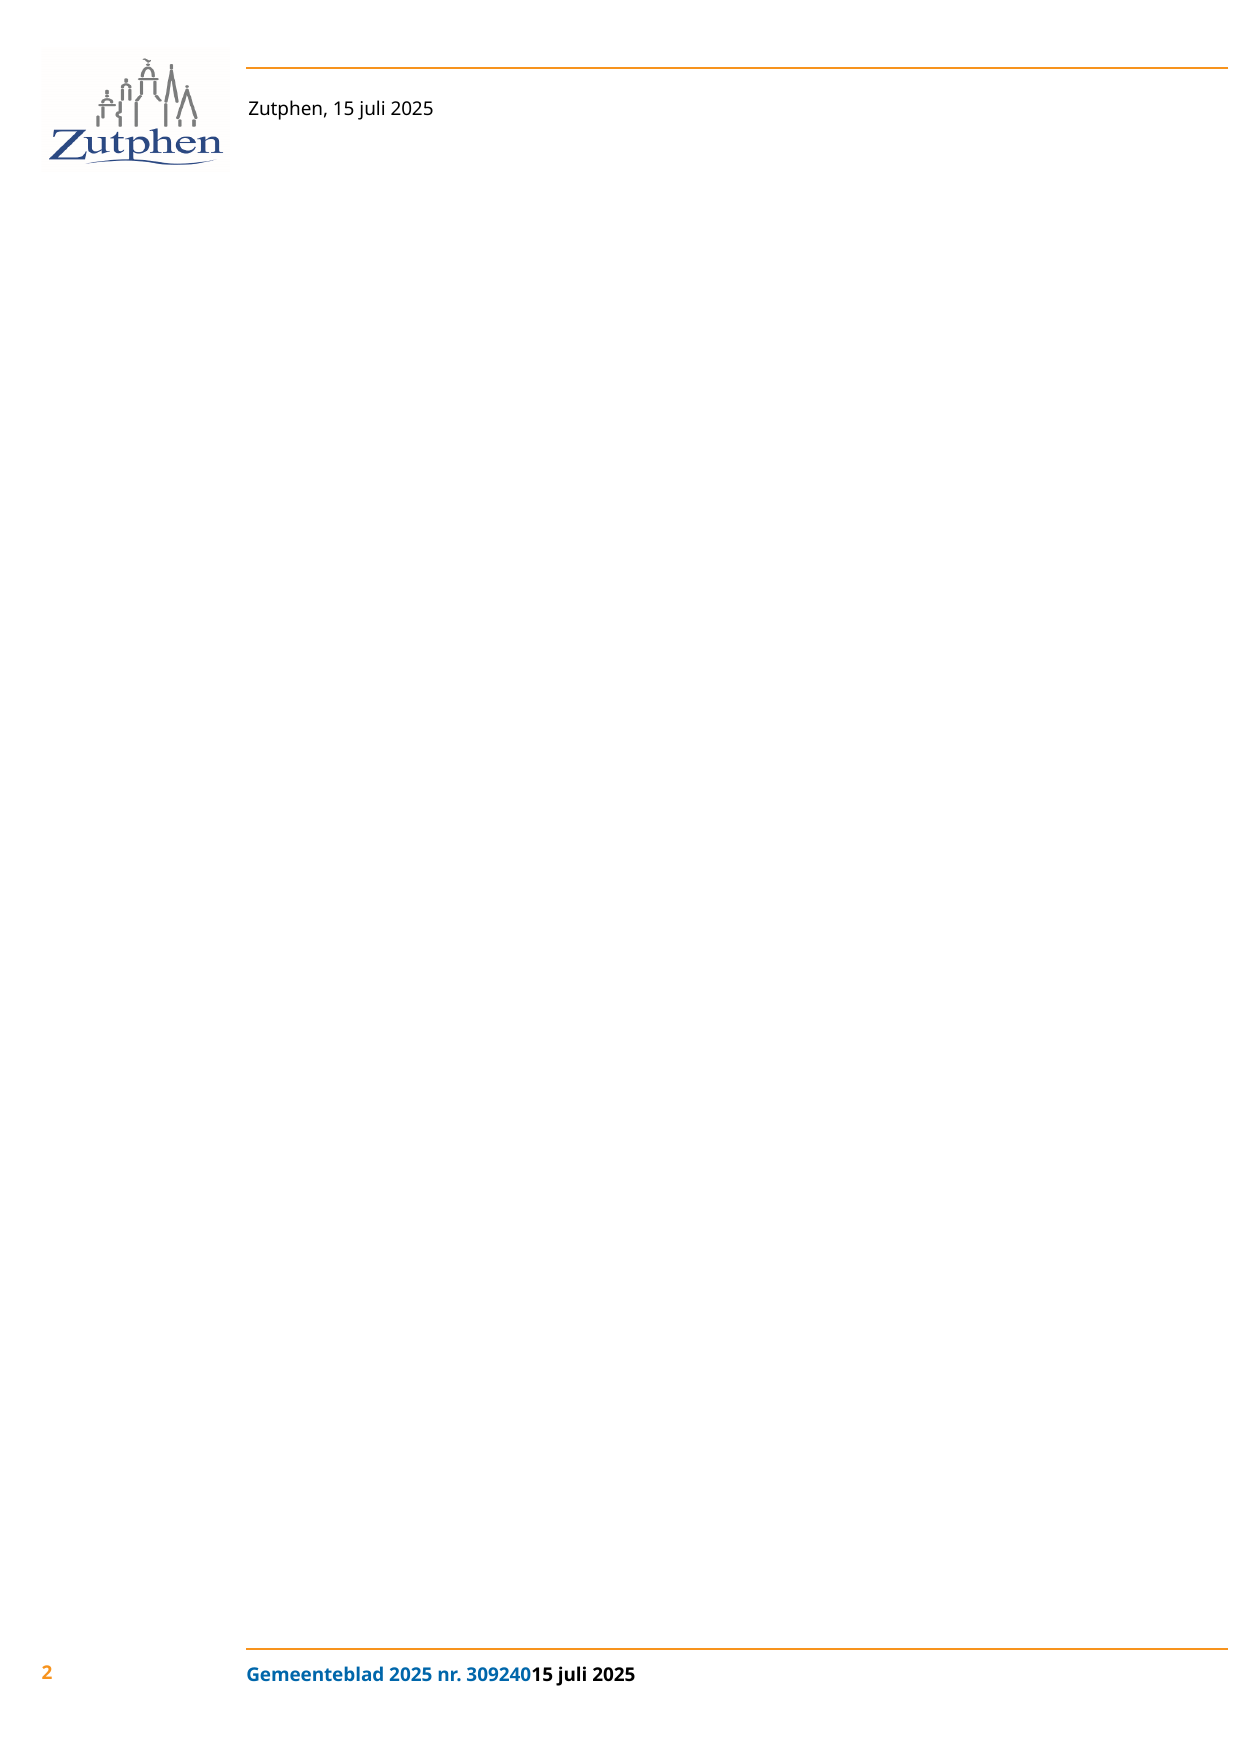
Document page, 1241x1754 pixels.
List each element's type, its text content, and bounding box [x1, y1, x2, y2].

text Zutphen, 15 juli 2025 [248, 95, 1152, 121]
picture [41, 47, 231, 172]
